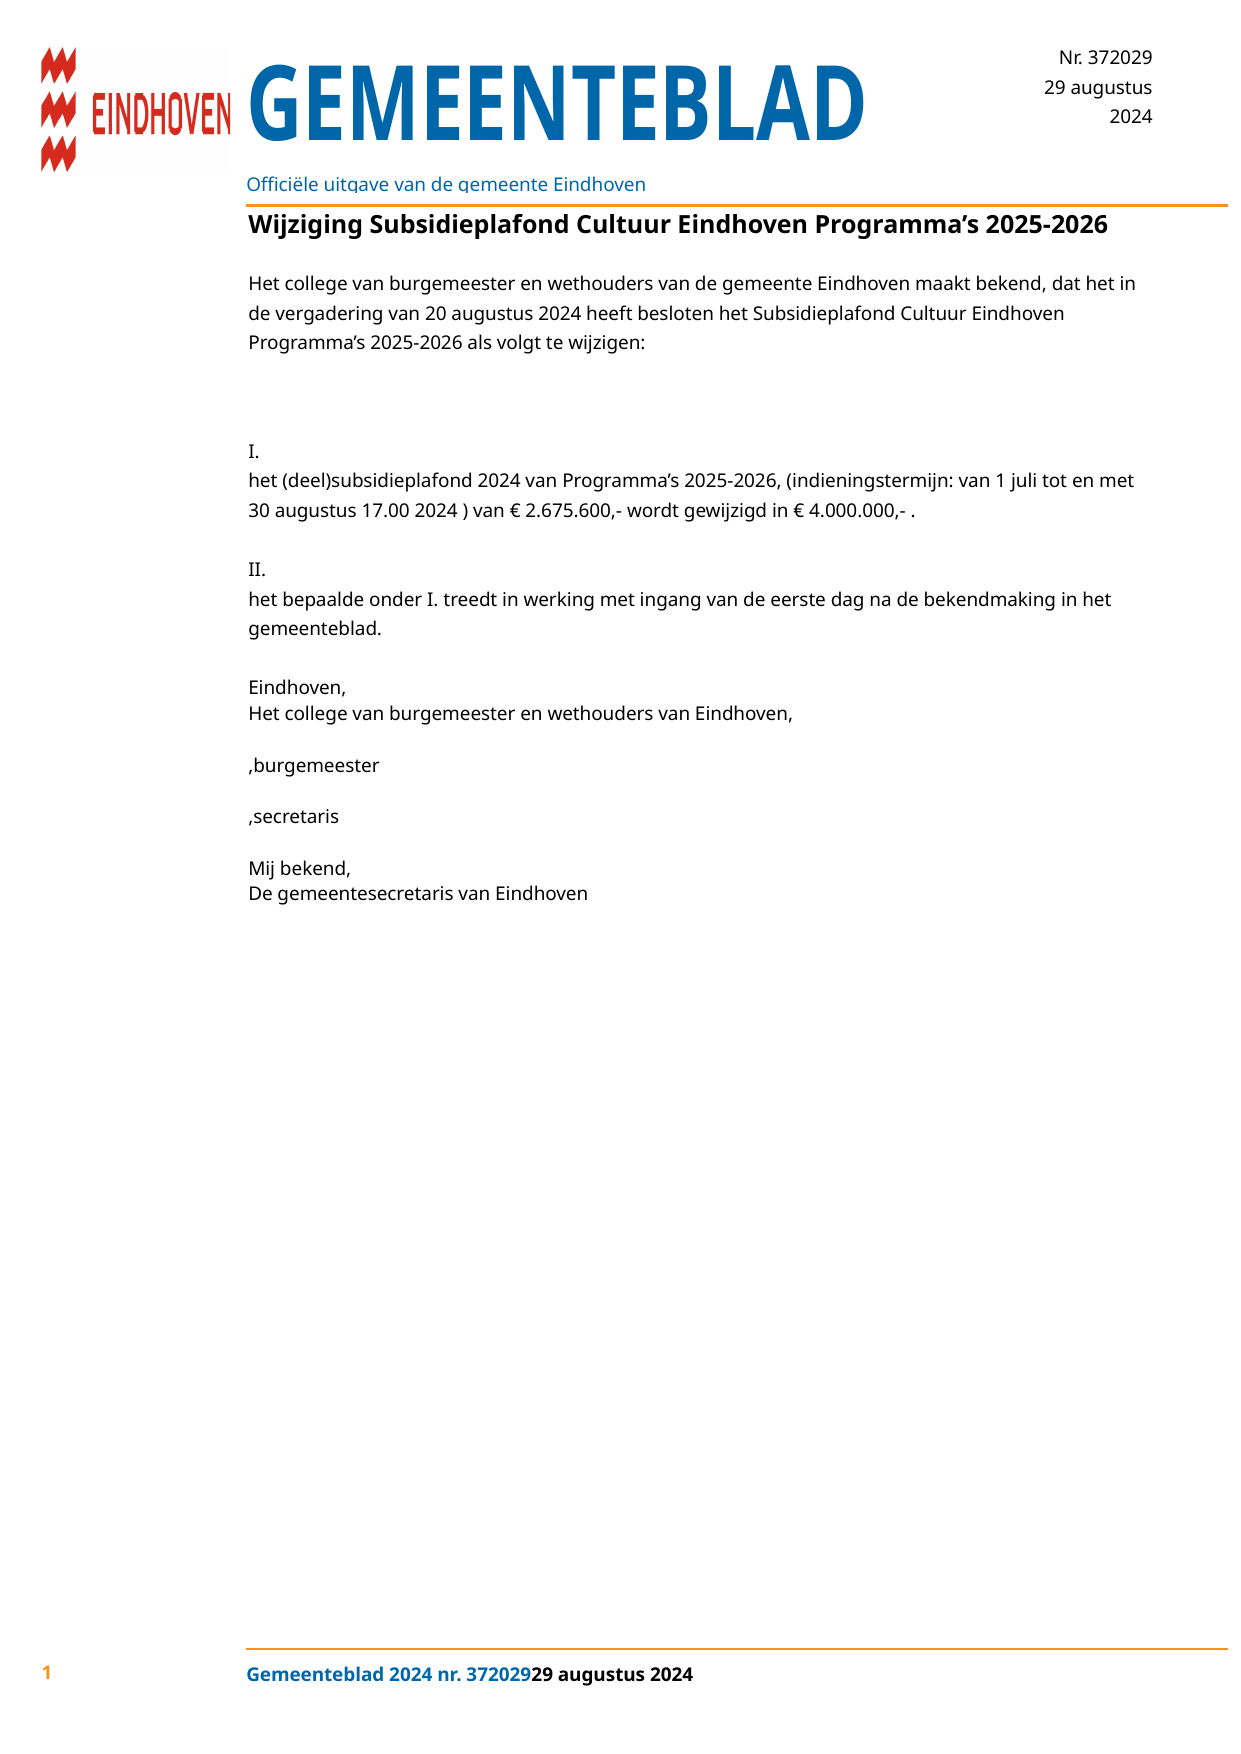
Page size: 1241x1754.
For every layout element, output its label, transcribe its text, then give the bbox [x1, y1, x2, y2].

text Het college van burgemeester en wethouders van Eindhoven, [248, 700, 1152, 726]
text I. [248, 438, 1152, 464]
text ,burgemeester [248, 752, 1152, 777]
text Mij bekend, [248, 855, 1152, 880]
text het (deel)subsidieplafond 2024 van Programma’s 2025-2026, (indieningstermijn: van 1 juli tot en met 30 augustus 17.00 2024 ) van € 2.675.600,- wordt gewijzigd in € 4.000.000,- . [248, 467, 1152, 523]
text Wijziging Subsidieplafond Cultuur Eindhoven Programma’s 2025-2026 [248, 207, 1152, 241]
text De gemeentesecretaris van Eindhoven [248, 880, 1152, 906]
picture [41, 47, 231, 172]
text II. [248, 556, 1152, 582]
text ,secretaris [248, 803, 1152, 829]
text Het college van burgemeester en wethouders van de gemeente Eindhoven maakt bekend, dat het in de vergadering van 20 augustus 2024 heeft besloten het Subsidieplafond Cultuur Eindhoven Programma’s 2025-2026 als volgt te wijzigen: [248, 270, 1152, 355]
text het bepaalde onder I. treedt in werking met ingang van de eerste dag na de bekendmaking in het gemeenteblad. [248, 586, 1152, 641]
text Eindhoven, [248, 674, 1152, 700]
